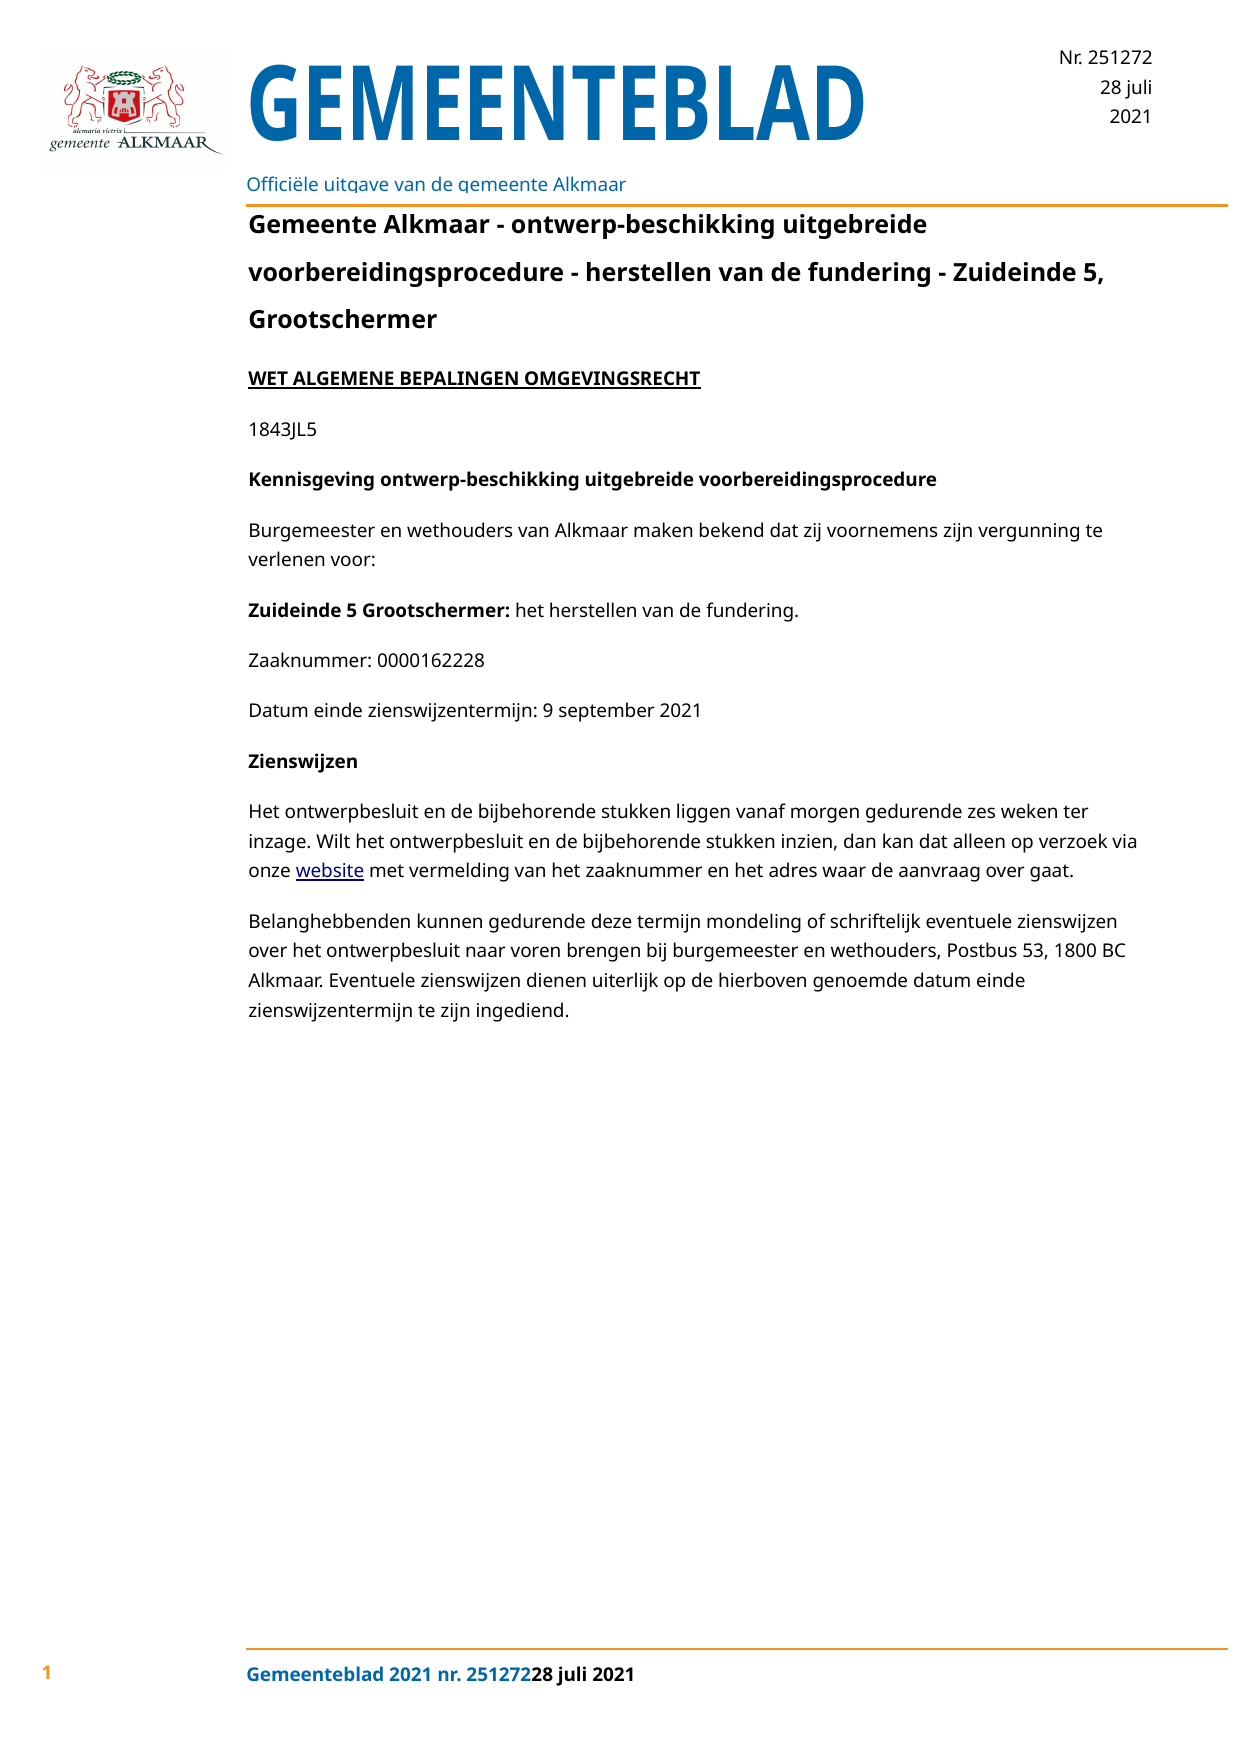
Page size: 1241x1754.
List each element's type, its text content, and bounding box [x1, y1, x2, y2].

text Zaaknummer: 0000162228 [248, 647, 1152, 673]
text Datum einde zienswijzentermijn: 9 september 2021 [248, 698, 1152, 723]
text Burgemeester en wethouders van Alkmaar maken bekend dat zij voornemens zijn vergunning te verlenen voor: [248, 517, 1152, 572]
text Kennisgeving ontwerp-beschikking uitgebreide voorbereidingsprocedure [248, 466, 1152, 492]
picture [41, 47, 231, 172]
text Gemeente Alkmaar - ontwerp-beschikking uitgebreide voorbereidingsprocedure - herstellen van de fundering - Zuideinde 5, Grootschermer [248, 207, 1152, 336]
text Zienswijzen [248, 748, 1152, 774]
text 1843JL5 [248, 416, 1152, 442]
text Zuideinde 5 Grootschermer: het herstellen van de fundering. [248, 597, 1152, 622]
text Het ontwerpbesluit en de bijbehorende stukken liggen vanaf morgen gedurende zes weken ter inzage. Wilt het ontwerpbesluit en de bijbehorende stukken inzien, dan kan dat alleen op verzoek via onze website met vermelding van het zaaknummer en het adres waar de aanvraag over gaat. [248, 798, 1152, 883]
text Belanghebbenden kunnen gedurende deze termijn mondeling of schriftelijk eventuele zienswijzen over het ontwerpbesluit naar voren brengen bij burgemeester en wethouders, Postbus 53, 1800 BC Alkmaar. Eventuele zienswijzen dienen uiterlijk op de hierboven genoemde datum einde zienswijzentermijn te zijn ingediend. [248, 908, 1152, 1022]
text WET ALGEMENE BEPALINGEN OMGEVINGSRECHT [248, 366, 1152, 391]
